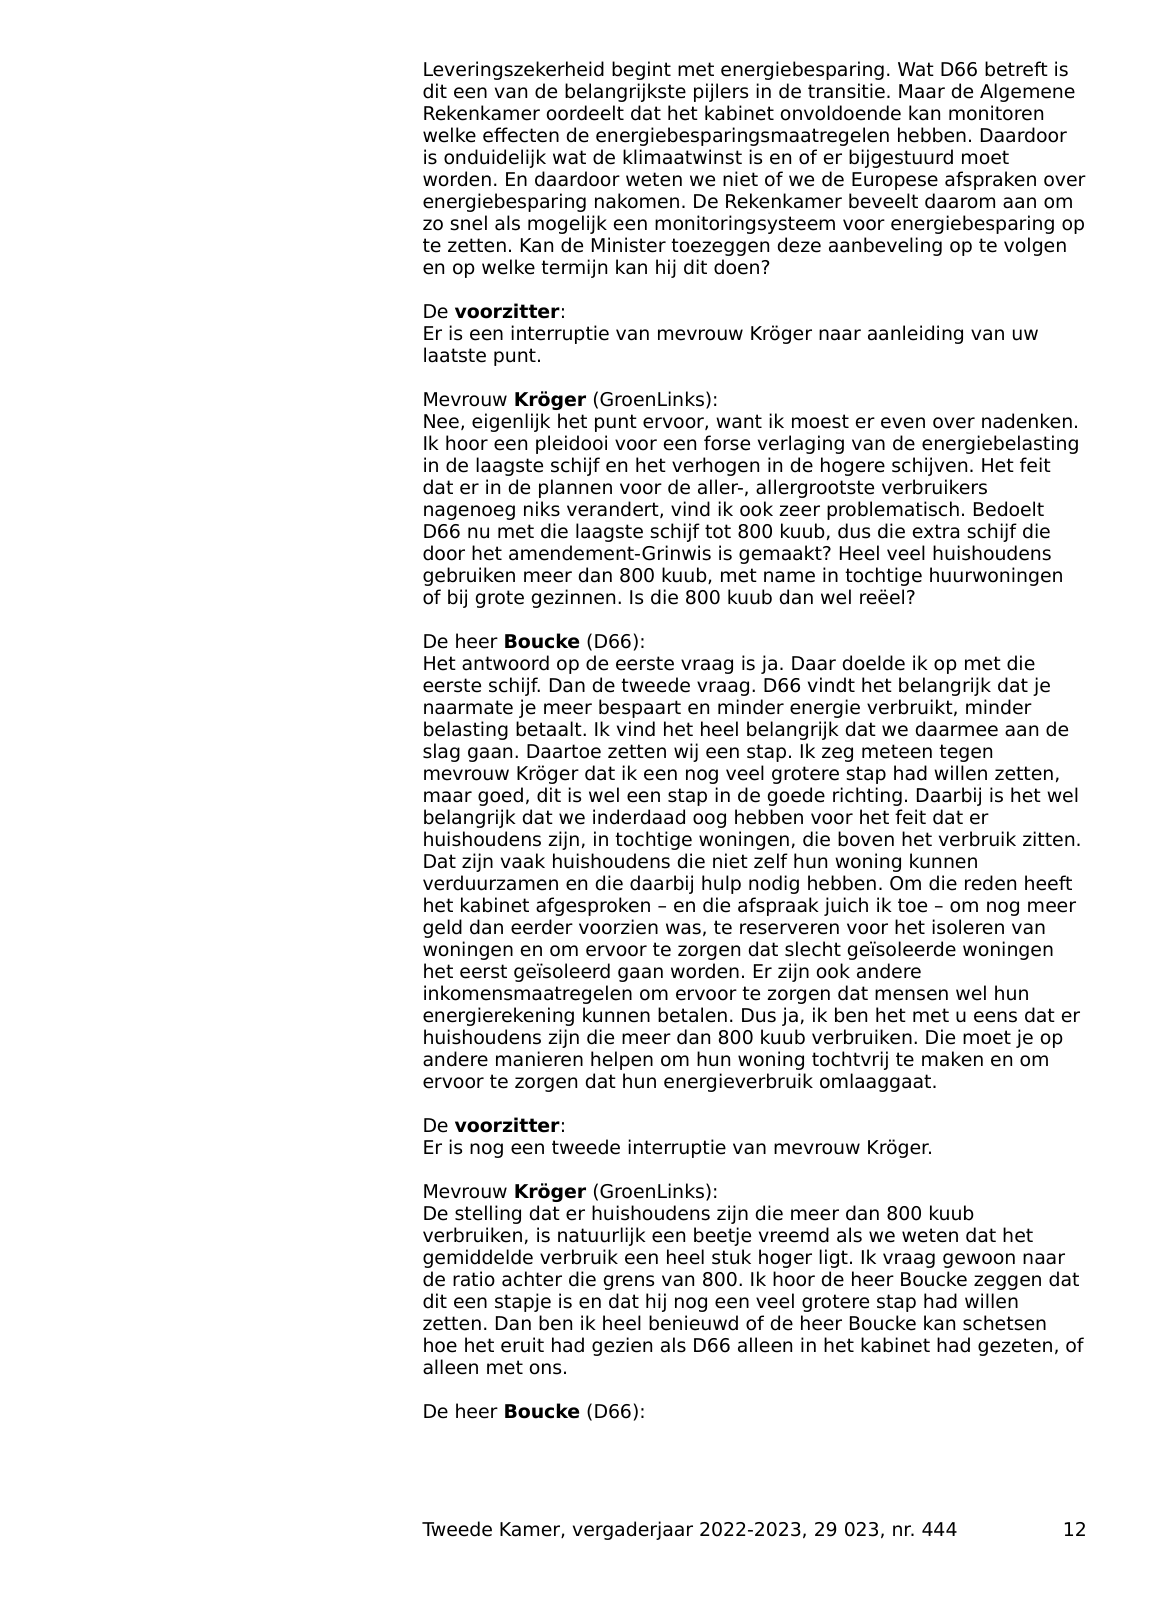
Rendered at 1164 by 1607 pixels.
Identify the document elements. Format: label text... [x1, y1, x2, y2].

text Er is een interruptie van mevrouw Kröger naar aanleiding van uw laatste punt. [422, 323, 1087, 367]
text Mevrouw Kröger (GroenLinks): [422, 389, 1087, 411]
text De stelling dat er huishoudens zijn die meer dan 800 kuub verbruiken, is natuurlijk een beetje vreemd als we weten dat het gemiddelde verbruik een heel stuk hoger ligt. Ik vraag gewoon naar de ratio achter die grens van 800. Ik hoor de heer Boucke zeggen dat dit een stapje is en dat hij nog een veel grotere stap had willen zetten. Dan ben ik heel benieuwd of de heer Boucke kan schetsen hoe het eruit had gezien als D66 alleen in het kabinet had gezeten, of alleen met ons. [422, 1203, 1087, 1379]
text Nee, eigenlijk het punt ervoor, want ik moest er even over nadenken. Ik hoor een pleidooi voor een forse verlaging van de energiebelasting in de laagste schijf en het verhogen in de hogere schijven. Het feit dat er in de plannen voor de aller-, allergrootste verbruikers nagenoeg niks verandert, vind ik ook zeer problematisch. Bedoelt D66 nu met die laagste schijf tot 800 kuub, dus die extra schijf die door het amendement-Grinwis is gemaakt? Heel veel huishoudens gebruiken meer dan 800 kuub, met name in tochtige huurwoningen of bij grote gezinnen. Is die 800 kuub dan wel reëel? [422, 411, 1087, 609]
text De heer Boucke (D66): [422, 631, 1087, 653]
text De heer Boucke (D66): [422, 1401, 1087, 1423]
text Leveringszekerheid begint met energiebesparing. Wat D66 betreft is dit een van de belangrijkste pijlers in de transitie. Maar de Algemene Rekenkamer oordeelt dat het kabinet onvoldoende kan monitoren welke effecten de energiebesparingsmaatregelen hebben. Daardoor is onduidelijk wat de klimaatwinst is en of er bijgestuurd moet worden. En daardoor weten we niet of we de Europese afspraken over energiebesparing nakomen. De Rekenkamer beveelt daarom aan om zo snel als mogelijk een monitoringsysteem voor energiebesparing op te zetten. Kan de Minister toezeggen deze aanbeveling op te volgen en op welke termijn kan hij dit doen? [422, 59, 1087, 279]
text Mevrouw Kröger (GroenLinks): [422, 1181, 1087, 1203]
text De voorzitter: [422, 301, 1087, 323]
text Er is nog een tweede interruptie van mevrouw Kröger. [422, 1137, 1087, 1159]
text De voorzitter: [422, 1115, 1087, 1137]
text Het antwoord op de eerste vraag is ja. Daar doelde ik op met die eerste schijf. Dan de tweede vraag. D66 vindt het belangrijk dat je naarmate je meer bespaart en minder energie verbruikt, minder belasting betaalt. Ik vind het heel belangrijk dat we daarmee aan de slag gaan. Daartoe zetten wij een stap. Ik zeg meteen tegen mevrouw Kröger dat ik een nog veel grotere stap had willen zetten, maar goed, dit is wel een stap in de goede richting. Daarbij is het wel belangrijk dat we inderdaad oog hebben voor het feit dat er huishoudens zijn, in tochtige woningen, die boven het verbruik zitten. Dat zijn vaak huishoudens die niet zelf hun woning kunnen verduurzamen en die daarbij hulp nodig hebben. Om die reden heeft het kabinet afgesproken – en die afspraak juich ik toe – om nog meer geld dan eerder voorzien was, te reserveren voor het isoleren van woningen en om ervoor te zorgen dat slecht geïsoleerde woningen het eerst geïsoleerd gaan worden. Er zijn ook andere inkomensmaatregelen om ervoor te zorgen dat mensen wel hun energierekening kunnen betalen. Dus ja, ik ben het met u eens dat er huishoudens zijn die meer dan 800 kuub verbruiken. Die moet je op andere manieren helpen om hun woning tochtvrij te maken en om ervoor te zorgen dat hun energieverbruik omlaaggaat. [422, 653, 1087, 1093]
